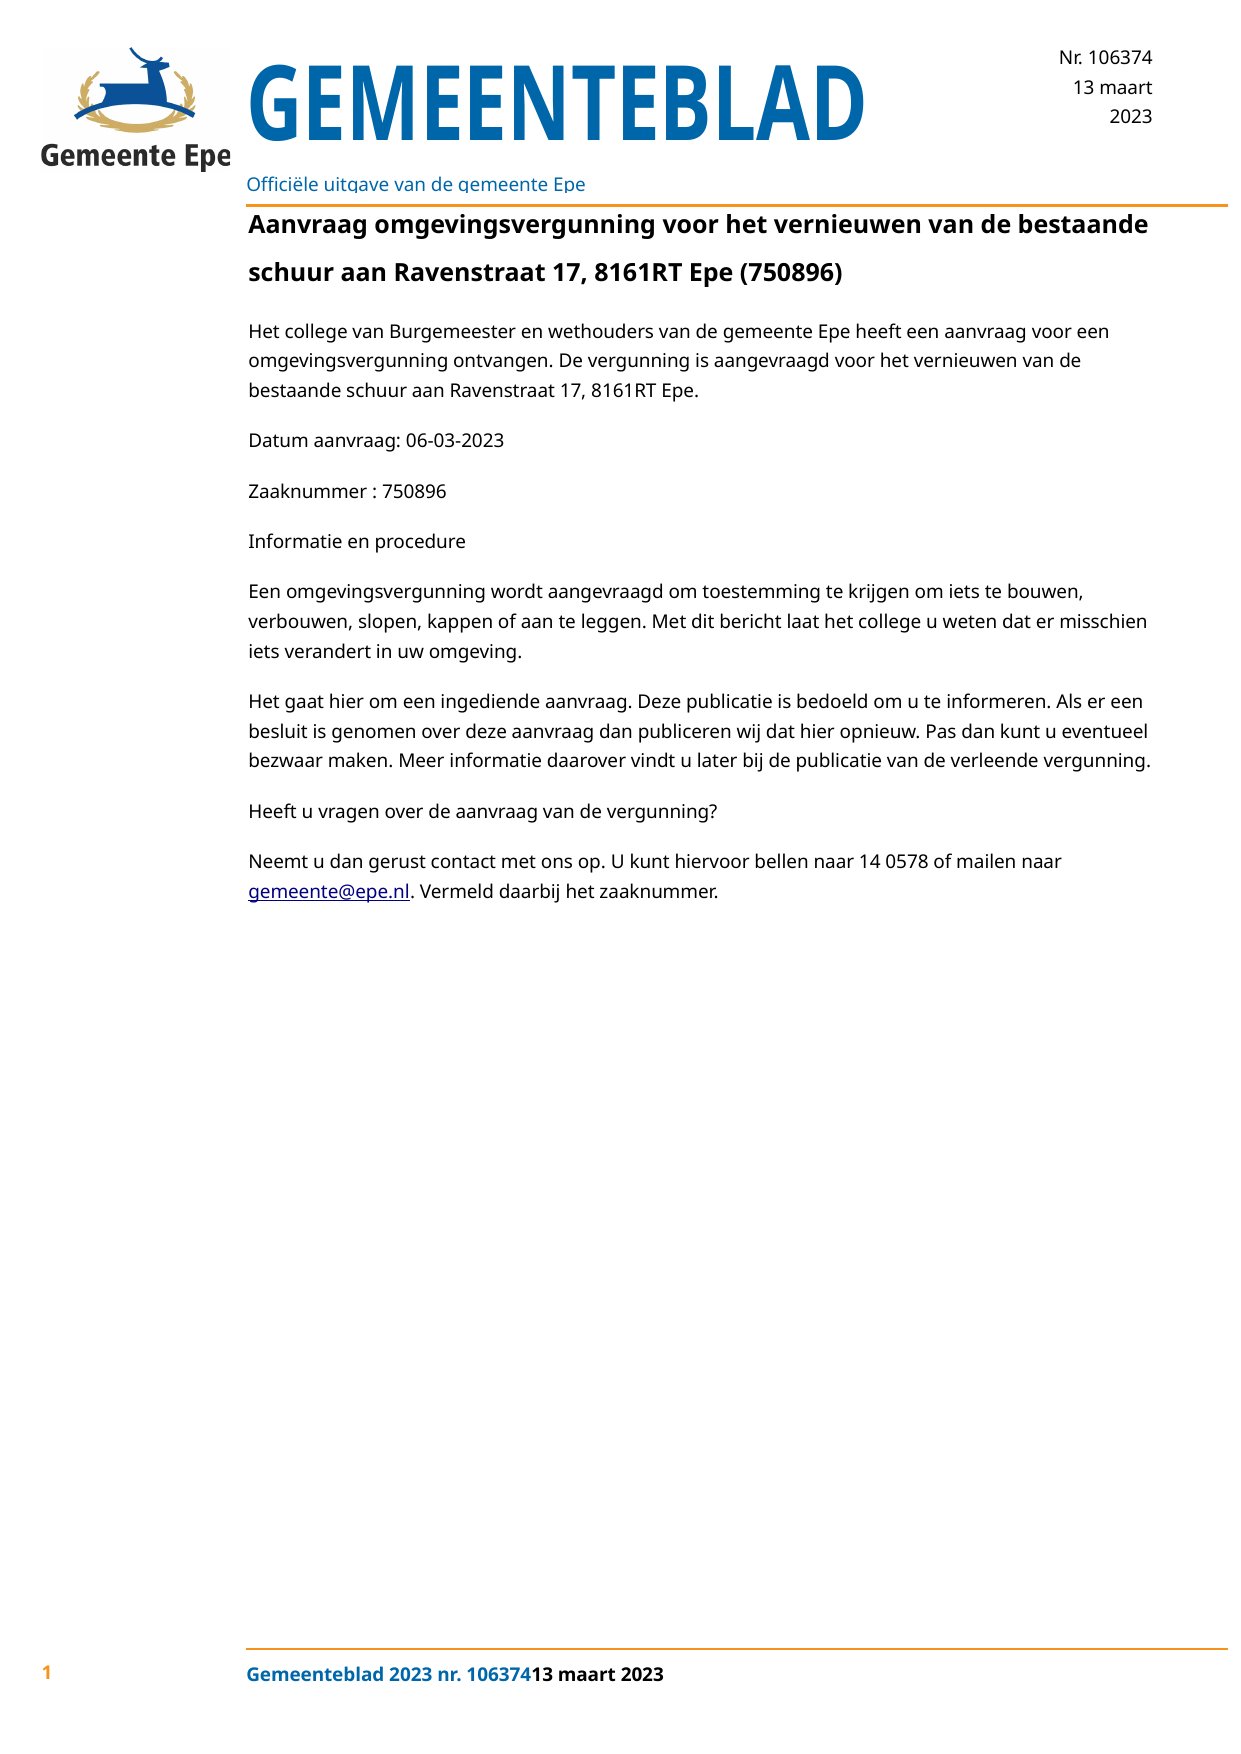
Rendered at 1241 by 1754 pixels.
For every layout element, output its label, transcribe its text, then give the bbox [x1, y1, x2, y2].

picture [41, 47, 231, 172]
text Zaaknummer : 750896 [248, 478, 1152, 504]
text Datum aanvraag: 06-03-2023 [248, 427, 1152, 453]
text Het college van Burgemeester en wethouders van de gemeente Epe heeft een aanvraag voor een omgevingsvergunning ontvangen. De vergunning is aangevraagd voor het vernieuwen van de bestaande schuur aan Ravenstraat 17, 8161RT Epe. [248, 318, 1152, 403]
text Informatie en procedure [248, 528, 1152, 554]
text Neemt u dan gerust contact met ons op. U kunt hiervoor bellen naar 14 0578 of mailen naar gemeente@epe.nl. Vermeld daarbij het zaaknummer. [248, 848, 1152, 904]
text Heeft u vragen over de aanvraag van de vergunning? [248, 798, 1152, 824]
text Aanvraag omgevingsvergunning voor het vernieuwen van de bestaande schuur aan Ravenstraat 17, 8161RT Epe (750896) [248, 207, 1152, 288]
text Het gaat hier om een ingediende aanvraag. Deze publicatie is bedoeld om u te informeren. Als er een besluit is genomen over deze aanvraag dan publiceren wij dat hier opnieuw. Pas dan kunt u eventueel bezwaar maken. Meer informatie daarover vindt u later bij de publicatie van de verleende vergunning. [248, 688, 1152, 773]
text Een omgevingsvergunning wordt aangevraagd om toestemming te krijgen om iets te bouwen, verbouwen, slopen, kappen of aan te leggen. Met dit bericht laat het college u weten dat er misschien iets verandert in uw omgeving. [248, 579, 1152, 664]
